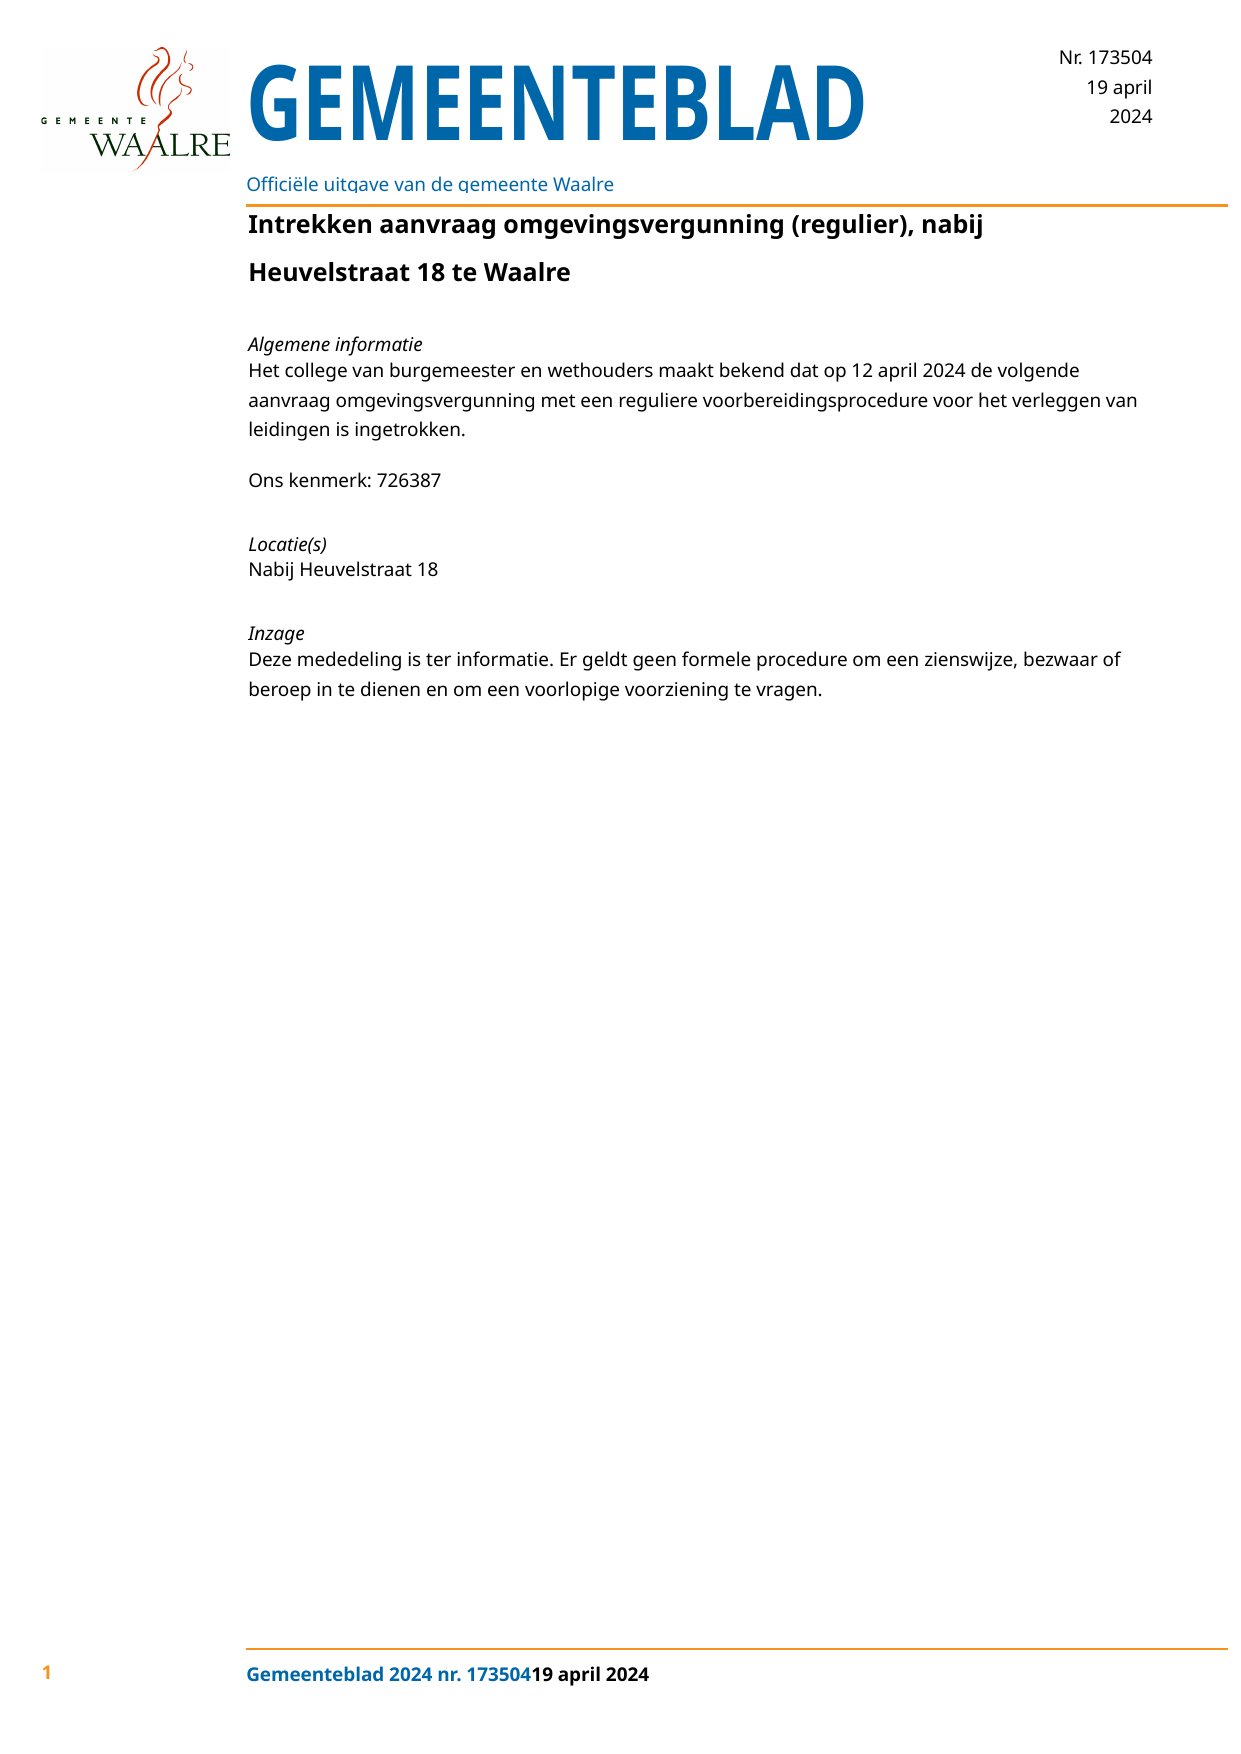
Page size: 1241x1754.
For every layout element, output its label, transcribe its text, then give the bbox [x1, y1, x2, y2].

text Ons kenmerk: 726387 [248, 467, 1152, 492]
text Inzage [248, 620, 1152, 646]
text Intrekken aanvraag omgevingsvergunning (regulier), nabij Heuvelstraat 18 te Waalre [248, 207, 1152, 288]
text Locatie(s) [248, 531, 1152, 556]
text Nabij Heuvelstraat 18 [248, 556, 1152, 582]
text Algemene informatie [248, 331, 1152, 357]
text Het college van burgemeester en wethouders maakt bekend dat op 12 april 2024 de volgende aanvraag omgevingsvergunning met een reguliere voorbereidingsprocedure voor het verleggen van leidingen is ingetrokken. [248, 357, 1152, 442]
picture [41, 47, 231, 172]
text Deze mededeling is ter informatie. Er geldt geen formele procedure om een zienswijze, bezwaar of beroep in te dienen en om een voorlopige voorziening te vragen. [248, 646, 1152, 701]
